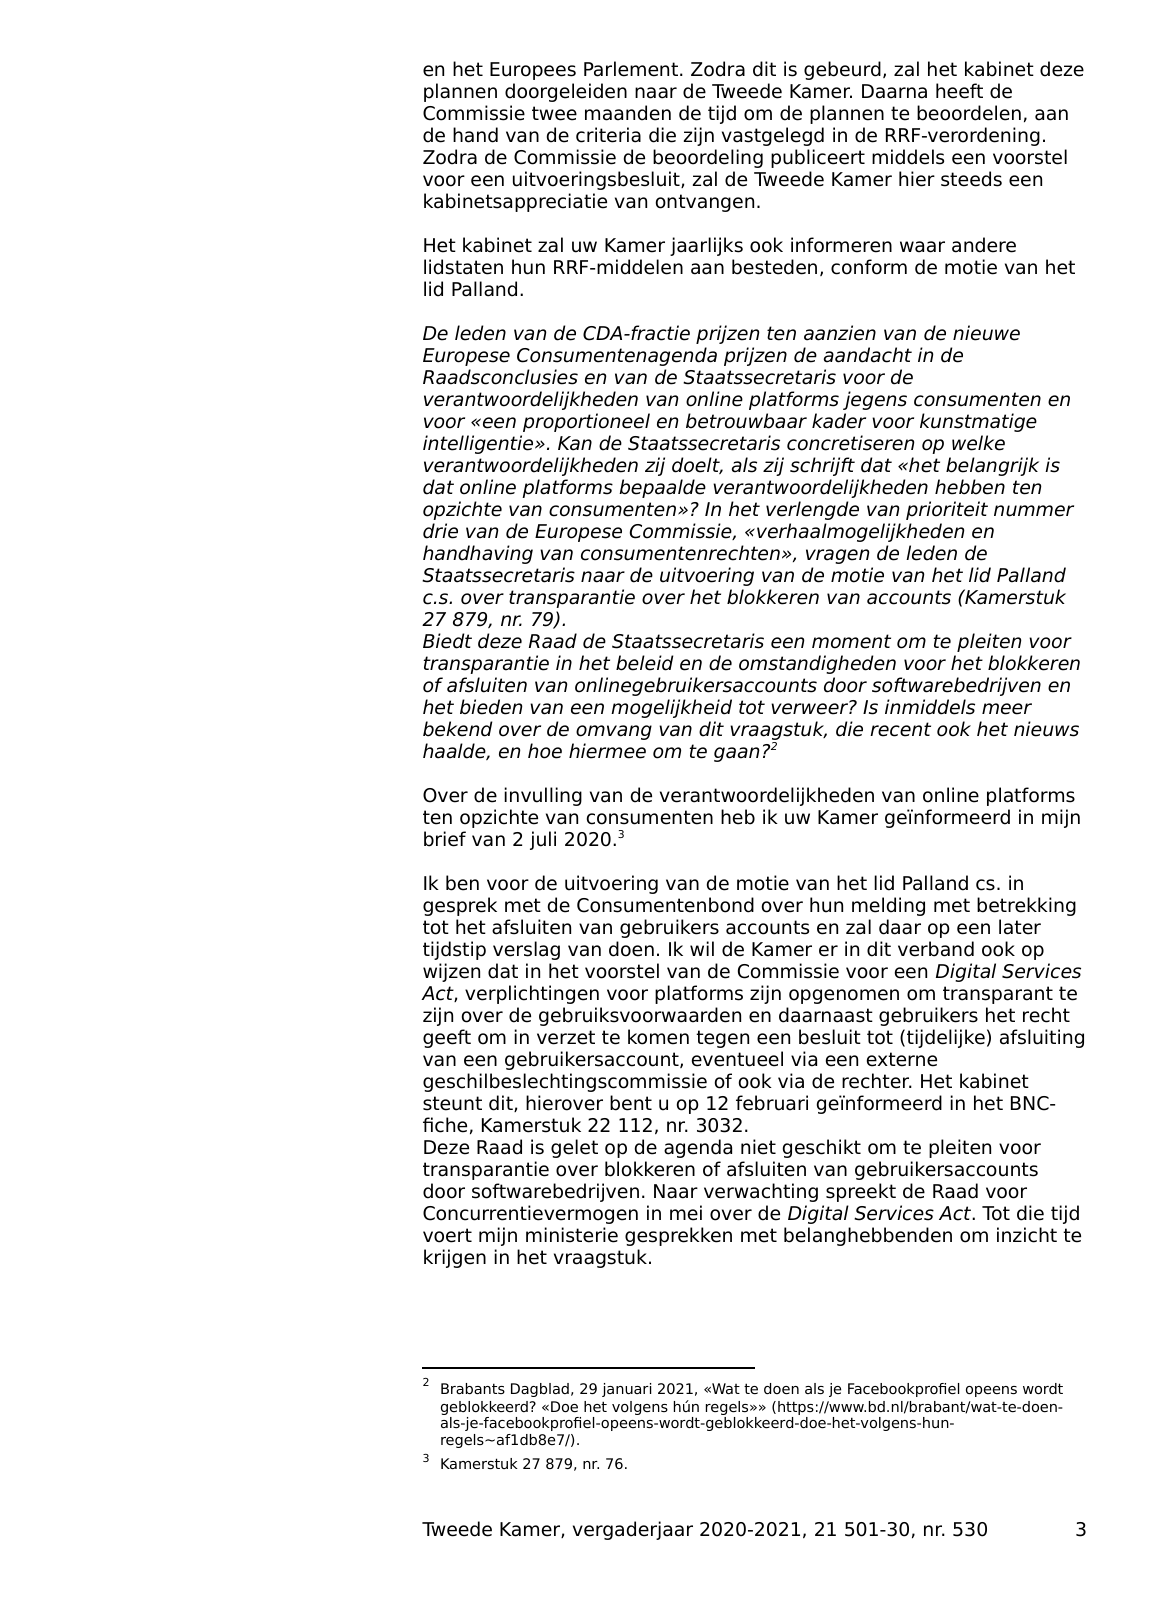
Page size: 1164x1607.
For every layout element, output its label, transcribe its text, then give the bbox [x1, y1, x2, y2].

text en het Europees Parlement. Zodra dit is gebeurd, zal het kabinet deze plannen doorgeleiden naar de Tweede Kamer. Daarna heeft de Commissie twee maanden de tijd om de plannen te beoordelen, aan de hand van de criteria die zijn vastgelegd in de RRF-verordening. Zodra de Commissie de beoordeling publiceert middels een voorstel voor een uitvoeringsbesluit, zal de Tweede Kamer hier steeds een kabinetsappreciatie van ontvangen. [422, 59, 1087, 213]
text Kamerstuk 27 879, nr. 76. [422, 1452, 1087, 1474]
text Ik ben voor de uitvoering van de motie van het lid Palland cs. in gesprek met de Consumentenbond over hun melding met betrekking tot het afsluiten van gebruikers accounts en zal daar op een later tijdstip verslag van doen. Ik wil de Kamer er in dit verband ook op wijzen dat in het voorstel van de Commissie voor een Digital Services Act, verplichtingen voor platforms zijn opgenomen om transparant te zijn over de gebruiksvoorwaarden en daarnaast gebruikers het recht geeft om in verzet te komen tegen een besluit tot (tijdelijke) afsluiting van een gebruikersaccount, eventueel via een externe geschilbeslechtingscommissie of ook via de rechter. Het kabinet steunt dit, hierover bent u op 12 februari geïnformeerd in het BNC-fiche, Kamerstuk 22 112, nr. 3032. [422, 873, 1087, 1137]
text Biedt deze Raad de Staatssecretaris een moment om te pleiten voor transparantie in het beleid en de omstandigheden voor het blokkeren of afsluiten van onlinegebruikersaccounts door softwarebedrijven en het bieden van een mogelijkheid tot verweer? Is inmiddels meer bekend over de omvang van dit vraagstuk, die recent ook het nieuws haalde, en hoe hiermee om te gaan? [422, 631, 1087, 763]
text Over de invulling van de verantwoordelijkheden van online platforms ten opzichte van consumenten heb ik uw Kamer geïnformeerd in mijn brief van 2 juli 2020. [422, 785, 1087, 851]
text Het kabinet zal uw Kamer jaarlijks ook informeren waar andere lidstaten hun RRF-middelen aan besteden, conform de motie van het lid Palland. [422, 235, 1087, 301]
text De leden van de CDA-fractie prijzen ten aanzien van de nieuwe Europese Consumentenagenda prijzen de aandacht in de Raadsconclusies en van de Staatssecretaris voor de verantwoordelijkheden van online platforms jegens consumenten en voor «een proportioneel en betrouwbaar kader voor kunstmatige intelligentie». Kan de Staatssecretaris concretiseren op welke verantwoordelijkheden zij doelt, als zij schrijft dat «het belangrijk is dat online platforms bepaalde verantwoordelijkheden hebben ten opzichte van consumenten»? In het verlengde van prioriteit nummer drie van de Europese Commissie, «verhaalmogelijkheden en handhaving van consumentenrechten», vragen de leden de Staatssecretaris naar de uitvoering van de motie van het lid Palland c.s. over transparantie over het blokkeren van accounts (Kamerstuk 27 879, nr. 79). [422, 323, 1087, 631]
text Brabants Dagblad, 29 januari 2021, «Wat te doen als je Facebookprofiel opeens wordt geblokkeerd? «Doe het volgens hún regels»» (https://www.bd.nl/brabant/wat-te-doen-als-je-facebookprofiel-opeens-wordt-geblokkeerd-doe-het-volgens-hun-regels~af1db8e7/). [422, 1377, 1087, 1449]
text Deze Raad is gelet op de agenda niet geschikt om te pleiten voor transparantie over blokkeren of afsluiten van gebruikersaccounts door softwarebedrijven. Naar verwachting spreekt de Raad voor Concurrentievermogen in mei over de Digital Services Act. Tot die tijd voert mijn ministerie gesprekken met belanghebbenden om inzicht te krijgen in het vraagstuk. [422, 1137, 1087, 1269]
